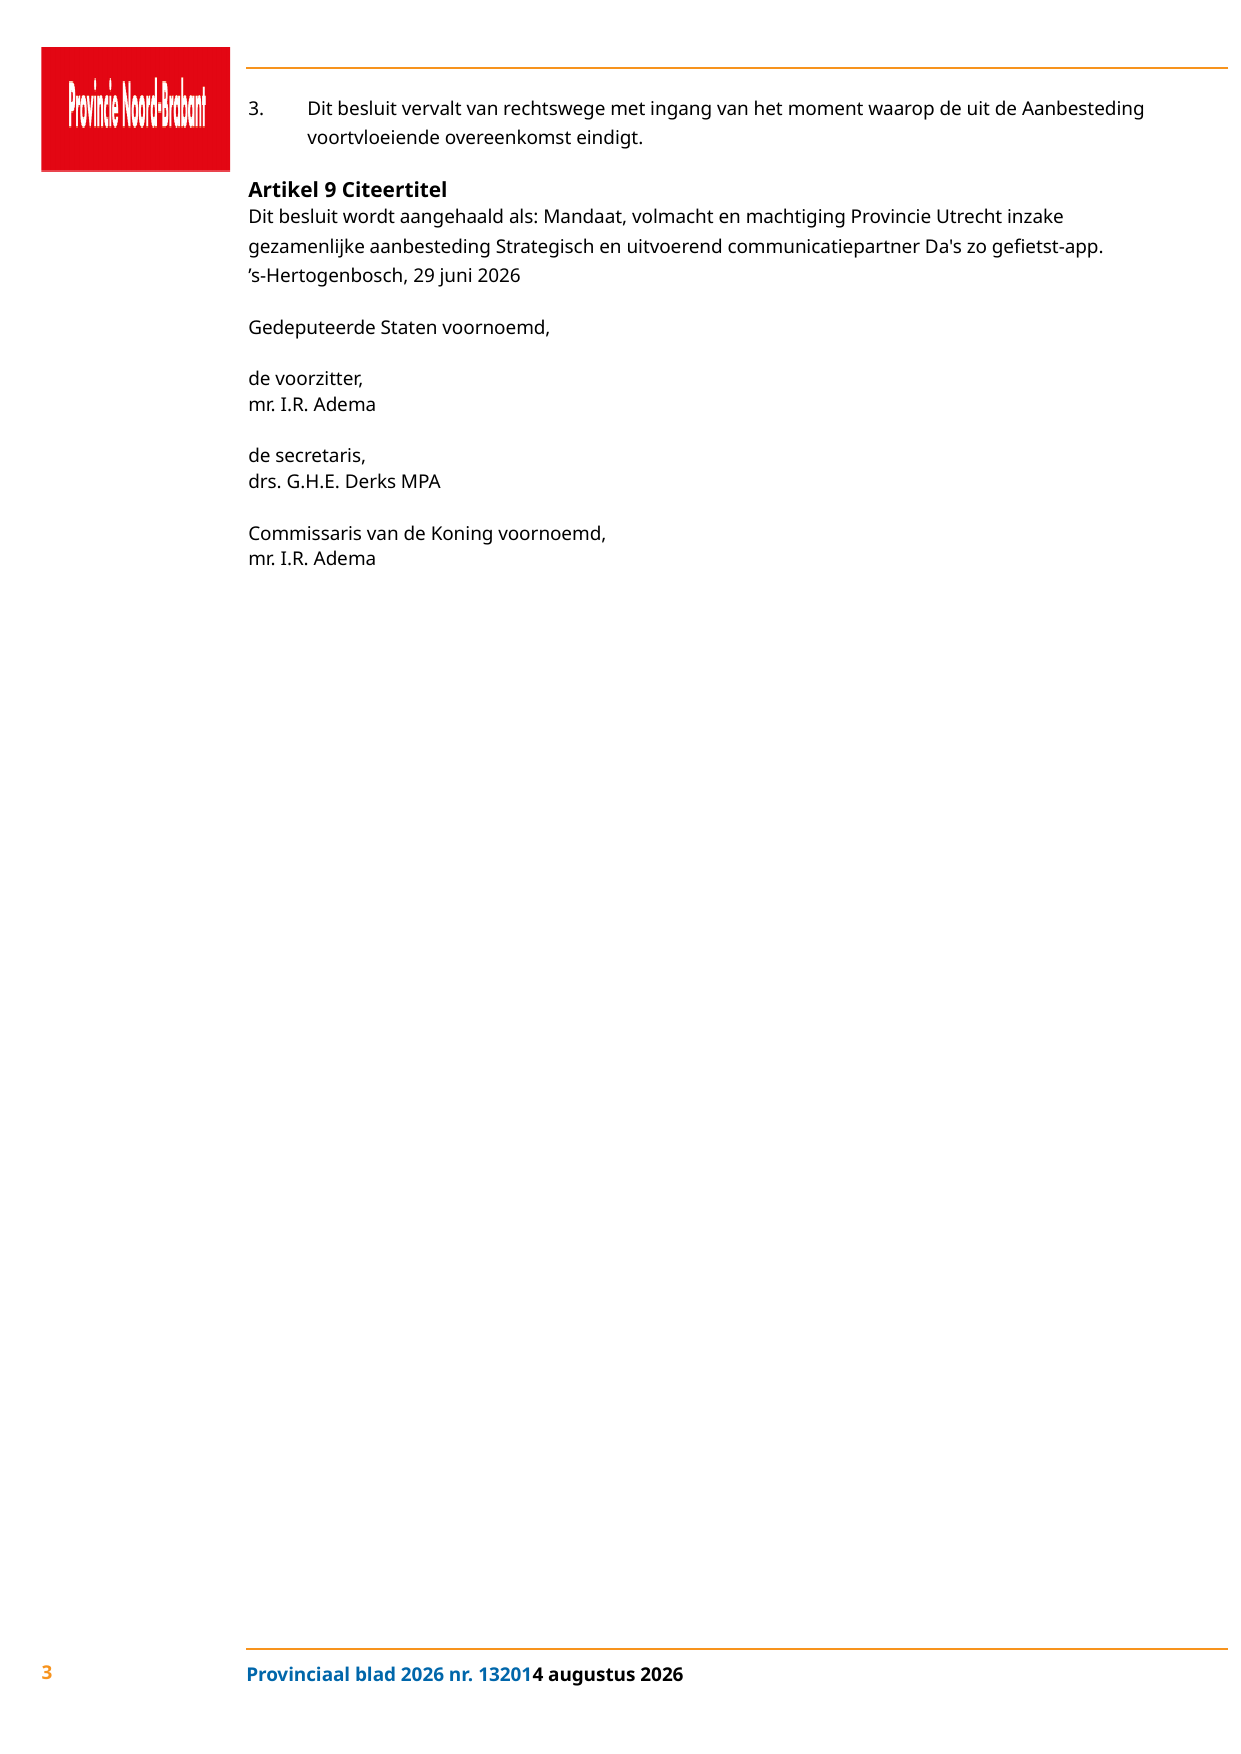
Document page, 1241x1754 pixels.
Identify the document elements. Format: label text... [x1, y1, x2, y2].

text Dit besluit wordt aangehaald als: Mandaat, volmacht en machtiging Provincie Utrecht inzake gezamenlijke aanbesteding Strategisch en uitvoerend communicatiepartner Da's zo gefietst-app. [248, 203, 1152, 258]
text Commissaris van de Koning voornoemd, [248, 520, 1152, 545]
list Dit besluit vervalt van rechtswege met ingang van het moment waarop de uit de Aanbesteding voortvloeiende overeenkomst eindigt. [248, 95, 1152, 150]
text drs. G.H.E. Derks MPA [248, 468, 1152, 494]
text Artikel 9 Citeertitel [248, 175, 1152, 203]
text mr. I.R. Adema [248, 545, 1152, 571]
text ’s-Hertogenbosch, 29 juni 2026 [248, 262, 1152, 288]
picture [41, 47, 231, 172]
text mr. I.R. Adema [248, 391, 1152, 417]
text de voorzitter, [248, 365, 1152, 391]
text de secretaris, [248, 442, 1152, 468]
text Gedeputeerde Staten voornoemd, [248, 314, 1152, 339]
